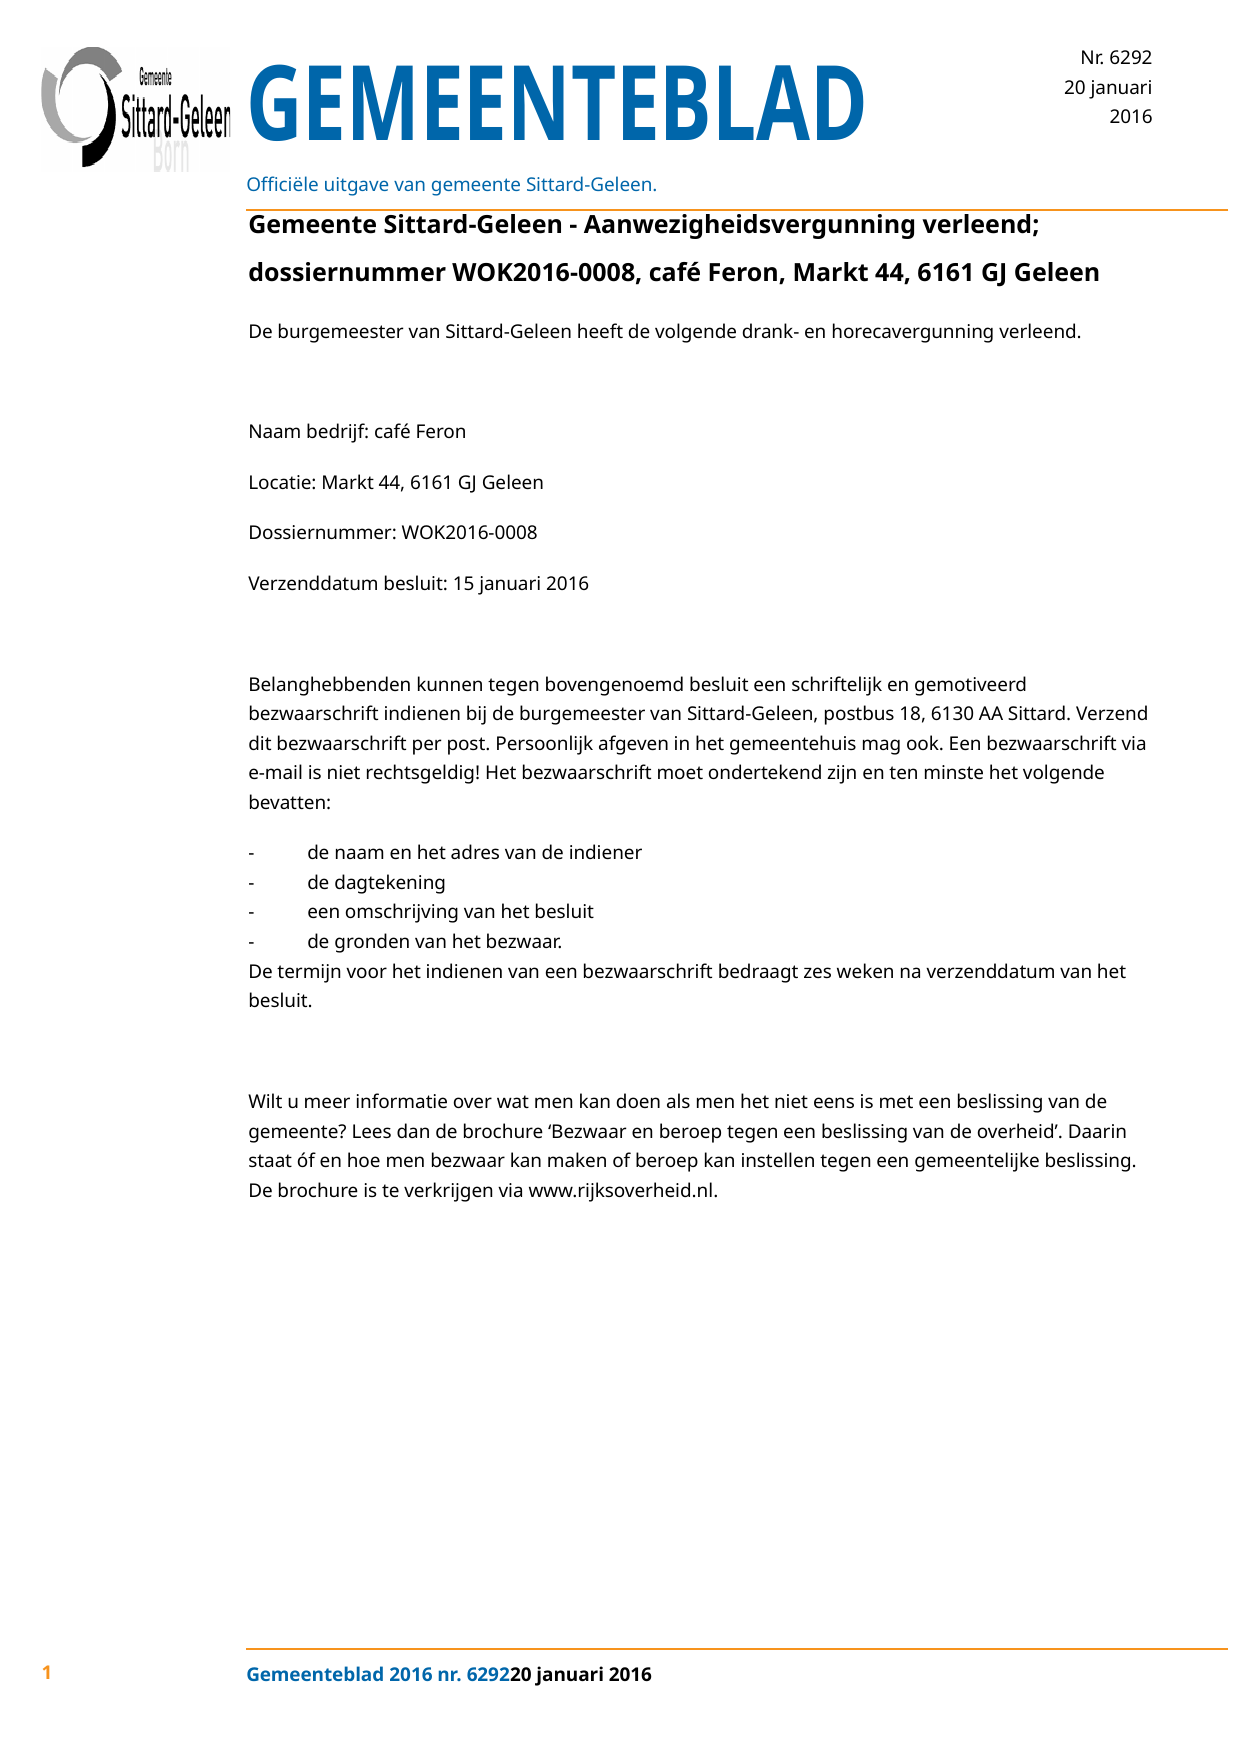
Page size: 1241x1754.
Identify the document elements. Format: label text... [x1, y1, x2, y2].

text Wilt u meer informatie over wat men kan doen als men het niet eens is met een beslissing van de gemeente? Lees dan de brochure ‘Bezwaar en beroep tegen een beslissing van de overheid’. Daarin staat óf en hoe men bezwaar kan maken of beroep kan instellen tegen een gemeentelijke beslissing. De brochure is te verkrijgen via www.rijksoverheid.nl. [248, 1088, 1152, 1203]
list een omschrijving van het besluit [248, 899, 1152, 924]
list de naam en het adres van de indiener [248, 839, 1152, 865]
text De burgemeester van Sittard-Geleen heeft de volgende drank- en horecavergunning verleend. [248, 318, 1152, 344]
text Dossiernummer: WOK2016-0008 [248, 519, 1152, 545]
text Naam bedrijf: café Feron [248, 419, 1152, 444]
text De termijn voor het indienen van een bezwaarschrift bedraagt zes weken na verzenddatum van het besluit. [248, 958, 1152, 1013]
list de gronden van het bezwaar. [248, 928, 1152, 954]
picture [41, 47, 231, 172]
list de dagtekening [248, 869, 1152, 895]
text Gemeente Sittard-Geleen - Aanwezigheidsvergunning verleend; dossiernummer WOK2016-0008, café Feron, Markt 44, 6161 GJ Geleen [248, 211, 1152, 288]
text Locatie: Markt 44, 6161 GJ Geleen [248, 469, 1152, 495]
text Verzenddatum besluit: 15 januari 2016 [248, 570, 1152, 596]
text Belanghebbenden kunnen tegen bovengenoemd besluit een schriftelijk en gemotiveerd bezwaarschrift indienen bij de burgemeester van Sittard-Geleen, postbus 18, 6130 AA Sittard. Verzend dit bezwaarschrift per post. Persoonlijk afgeven in het gemeentehuis mag ook. Een bezwaarschrift via e-mail is niet rechtsgeldig! Het bezwaarschrift moet ondertekend zijn en ten minste het volgende bevatten: [248, 671, 1152, 815]
